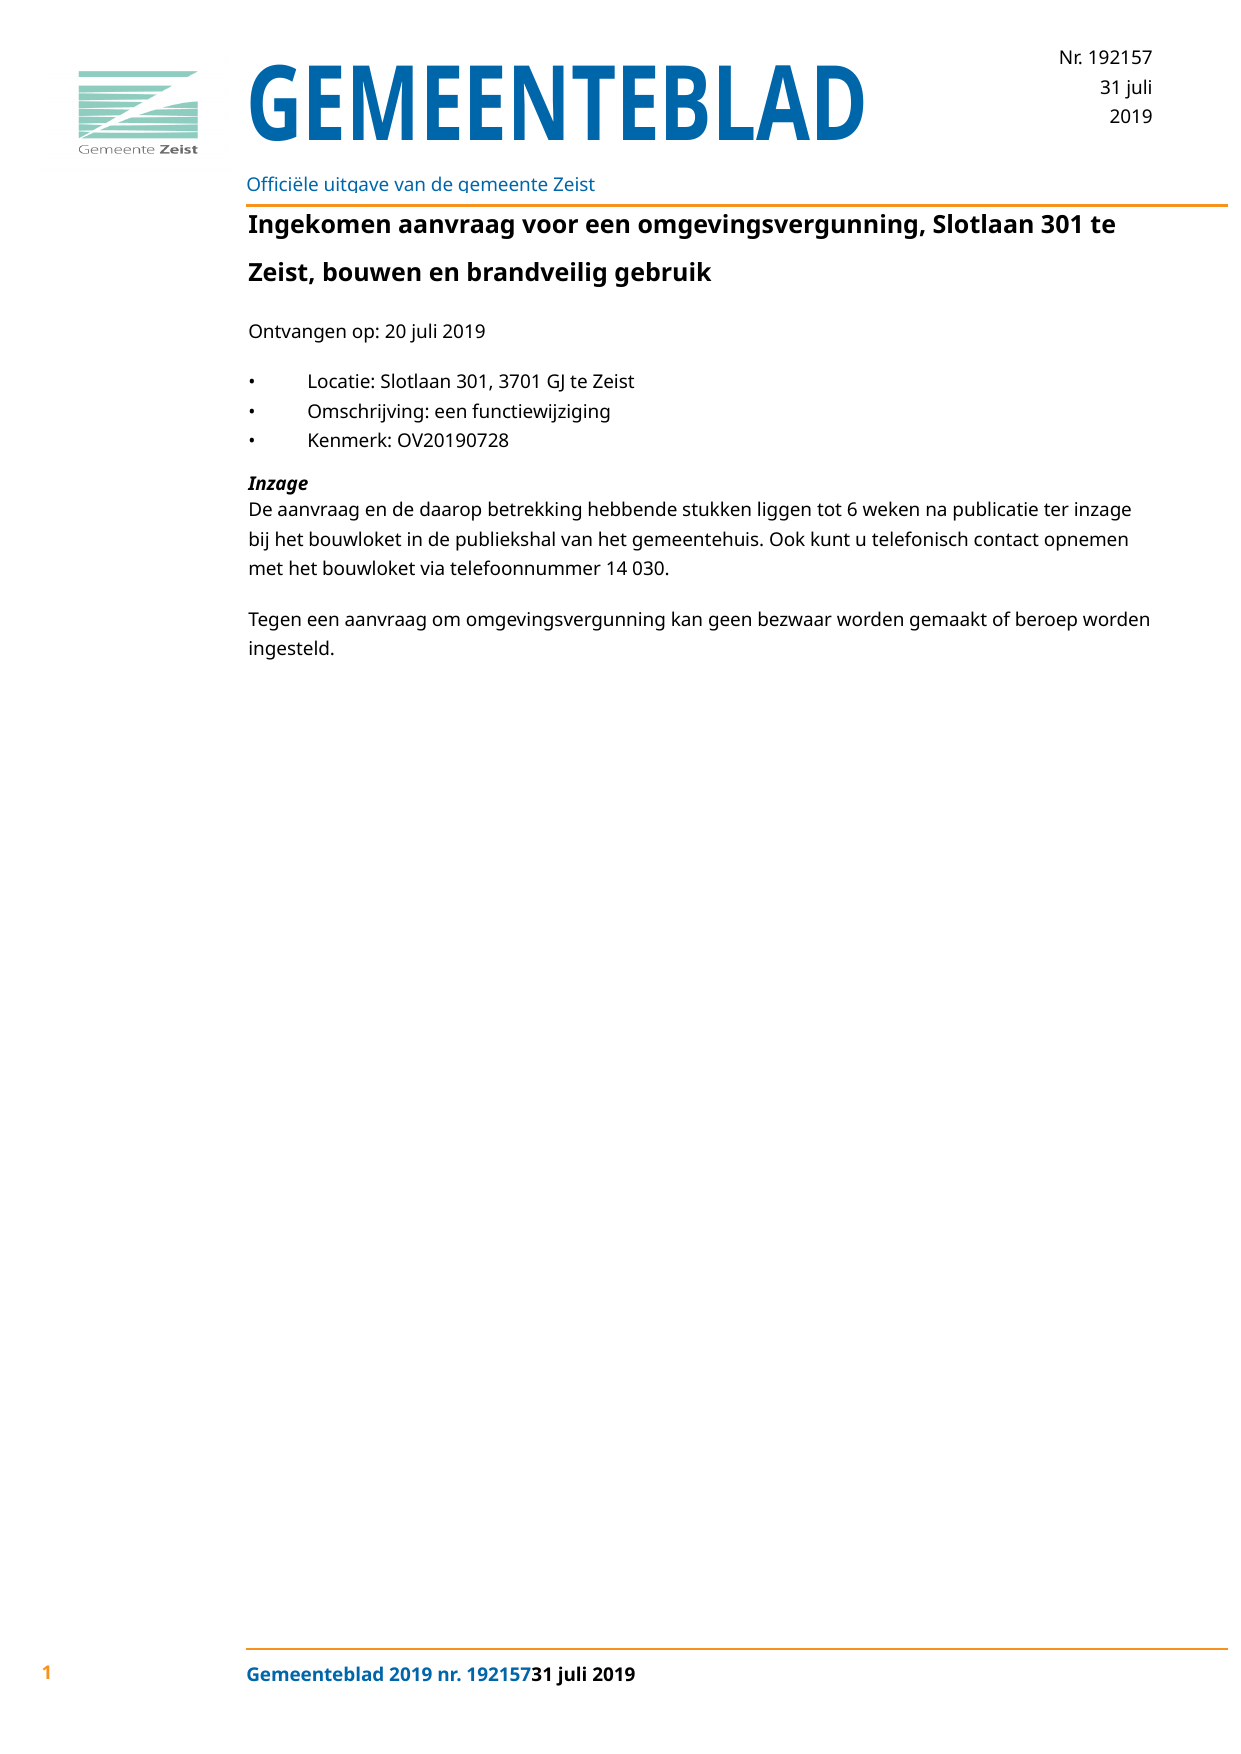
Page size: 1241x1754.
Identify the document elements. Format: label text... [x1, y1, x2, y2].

text Ontvangen op: 20 juli 2019 [248, 318, 1152, 344]
list Omschrijving: een functiewijziging [248, 398, 1152, 424]
text De aanvraag en de daarop betrekking hebbende stukken liggen tot 6 weken na publicatie ter inzage bij het bouwloket in de publiekshal van het gemeentehuis. Ook kunt u telefonisch contact opnemen met het bouwloket via telefoonnummer 14 030. [248, 496, 1152, 581]
list Kenmerk: OV20190728 [248, 427, 1152, 453]
list Locatie: Slotlaan 301, 3701 GJ te Zeist [248, 368, 1152, 394]
picture [41, 47, 231, 172]
text Ingekomen aanvraag voor een omgevingsvergunning, Slotlaan 301 te Zeist, bouwen en brandveilig gebruik [248, 207, 1152, 288]
text Inzage [248, 471, 1152, 496]
text Tegen een aanvraag om omgevingsvergunning kan geen bezwaar worden gemaakt of beroep worden ingesteld. [248, 606, 1152, 661]
